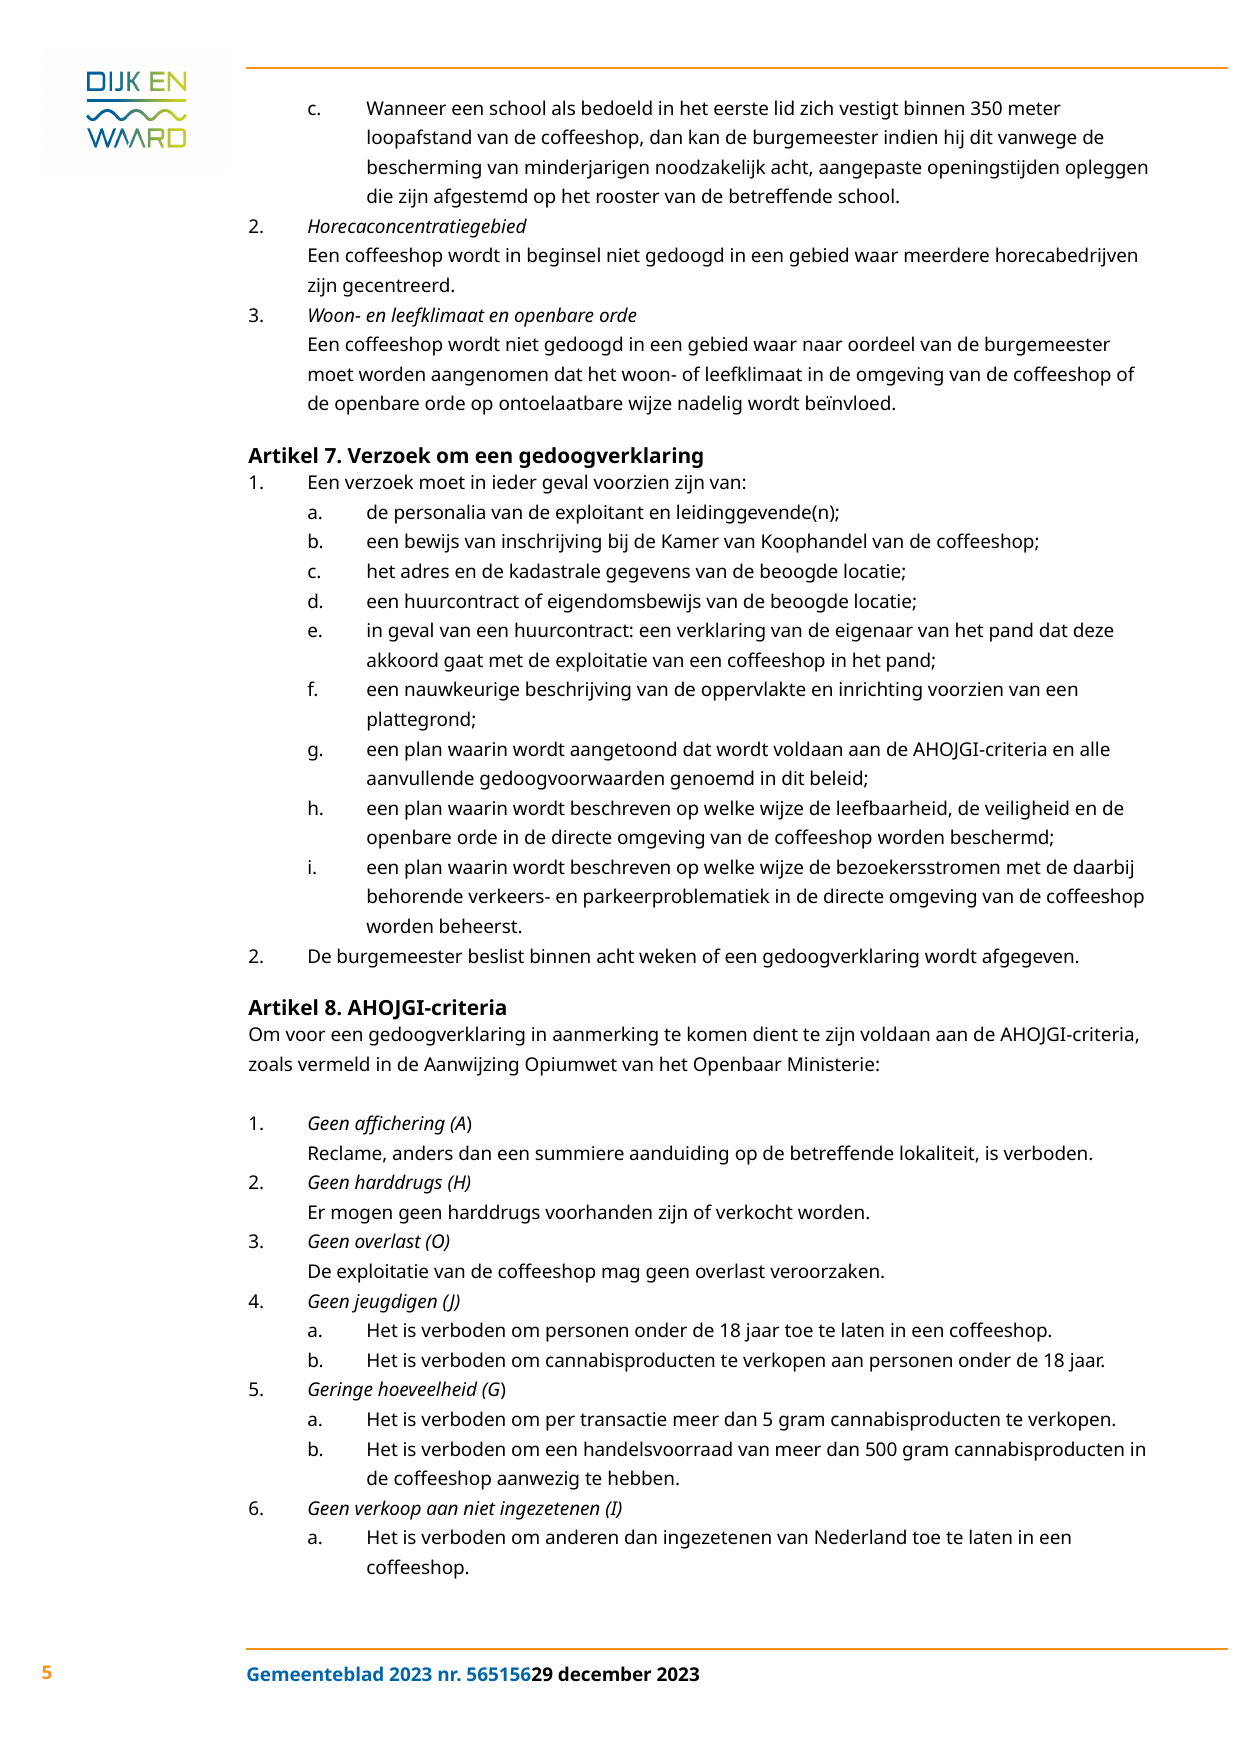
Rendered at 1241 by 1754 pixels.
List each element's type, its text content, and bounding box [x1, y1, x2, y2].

list Geringe hoeveelheid (G) [248, 1377, 1152, 1402]
list een plan waarin wordt aangetoond dat wordt voldaan aan de AHOJGI-criteria en alle aanvullende gedoogvoorwaarden genoemd in dit beleid; [307, 736, 1152, 791]
list Een coffeeshop wordt niet gedoogd in een gebied waar naar oordeel van de burgemeester moet worden aangenomen dat het woon- of leefklimaat in de omgeving van de coffeeshop of de openbare orde op ontoelaatbare wijze nadelig wordt beïnvloed. [248, 331, 1152, 416]
list in geval van een huurcontract: een verklaring van de eigenaar van het pand dat deze akkoord gaat met de exploitatie van een coffeeshop in het pand; [307, 617, 1152, 673]
list Geen harddrugs (H) [248, 1169, 1152, 1195]
list De exploitatie van de coffeeshop mag geen overlast veroorzaken. [248, 1258, 1152, 1284]
list Een coffeeshop wordt in beginsel niet gedoogd in een gebied waar meerdere horecabedrijven zijn gecentreerd. [248, 243, 1152, 298]
picture [41, 47, 231, 172]
list een bewijs van inschrijving bij de Kamer van Koophandel van de coffeeshop; [307, 529, 1152, 554]
list Reclame, anders dan een summiere aanduiding op de betreffende lokaliteit, is verboden. [248, 1140, 1152, 1166]
list een huurcontract of eigendomsbewijs van de beoogde locatie; [307, 588, 1152, 613]
list Wanneer een school als bedoeld in het eerste lid zich vestigt binnen 350 meter loopafstand van de coffeeshop, dan kan de burgemeester indien hij dit vanwege de bescherming van minderjarigen noodzakelijk acht, aangepaste openingstijden opleggen die zijn afgestemd op het rooster van de betreffende school. [307, 95, 1152, 209]
list Woon- en leefklimaat en openbare orde [248, 302, 1152, 328]
list Er mogen geen harddrugs voorhanden zijn of verkocht worden. [248, 1199, 1152, 1225]
list Horecaconcentratiegebied [248, 213, 1152, 239]
list De burgemeester beslist binnen acht weken of een gedoogverklaring wordt afgegeven. [248, 943, 1152, 968]
list Het is verboden om personen onder de 18 jaar toe te laten in een coffeeshop. [307, 1317, 1152, 1343]
list een nauwkeurige beschrijving van de oppervlakte en inrichting voorzien van een plattegrond; [307, 677, 1152, 732]
list een plan waarin wordt beschreven op welke wijze de leefbaarheid, de veiligheid en de openbare orde in de directe omgeving van de coffeeshop worden beschermd; [307, 795, 1152, 850]
text Artikel 8. AHOJGI-criteria [248, 993, 1152, 1022]
list Het is verboden om per transactie meer dan 5 gram cannabisproducten te verkopen. [307, 1406, 1152, 1432]
list de personalia van de exploitant en leidinggevende(n); [307, 499, 1152, 525]
list Het is verboden om anderen dan ingezetenen van Nederland toe te laten in een coffeeshop. [307, 1524, 1152, 1580]
list een plan waarin wordt beschreven op welke wijze de bezoekersstromen met de daarbij behorende verkeers- en parkeerproblematiek in de directe omgeving van de coffeeshop worden beheerst. [307, 854, 1152, 939]
list het adres en de kadastrale gegevens van de beoogde locatie; [307, 558, 1152, 584]
list Een verzoek moet in ieder geval voorzien zijn van: [248, 469, 1152, 495]
list Geen affichering (A) [248, 1110, 1152, 1136]
list Geen overlast (O) [248, 1229, 1152, 1254]
text Artikel 7. Verzoek om een gedoogverklaring [248, 441, 1152, 469]
list Geen jeugdigen (J) [248, 1288, 1152, 1314]
text Om voor een gedoogverklaring in aanmerking te komen dient te zijn voldaan aan de AHOJGI-criteria, zoals vermeld in de Aanwijzing Opiumwet van het Openbaar Ministerie: [248, 1022, 1152, 1077]
list Het is verboden om een handelsvoorraad van meer dan 500 gram cannabisproducten in de coffeeshop aanwezig te hebben. [307, 1436, 1152, 1491]
list Geen verkoop aan niet ingezetenen (I) [248, 1495, 1152, 1521]
list Het is verboden om cannabisproducten te verkopen aan personen onder de 18 jaar. [307, 1347, 1152, 1373]
